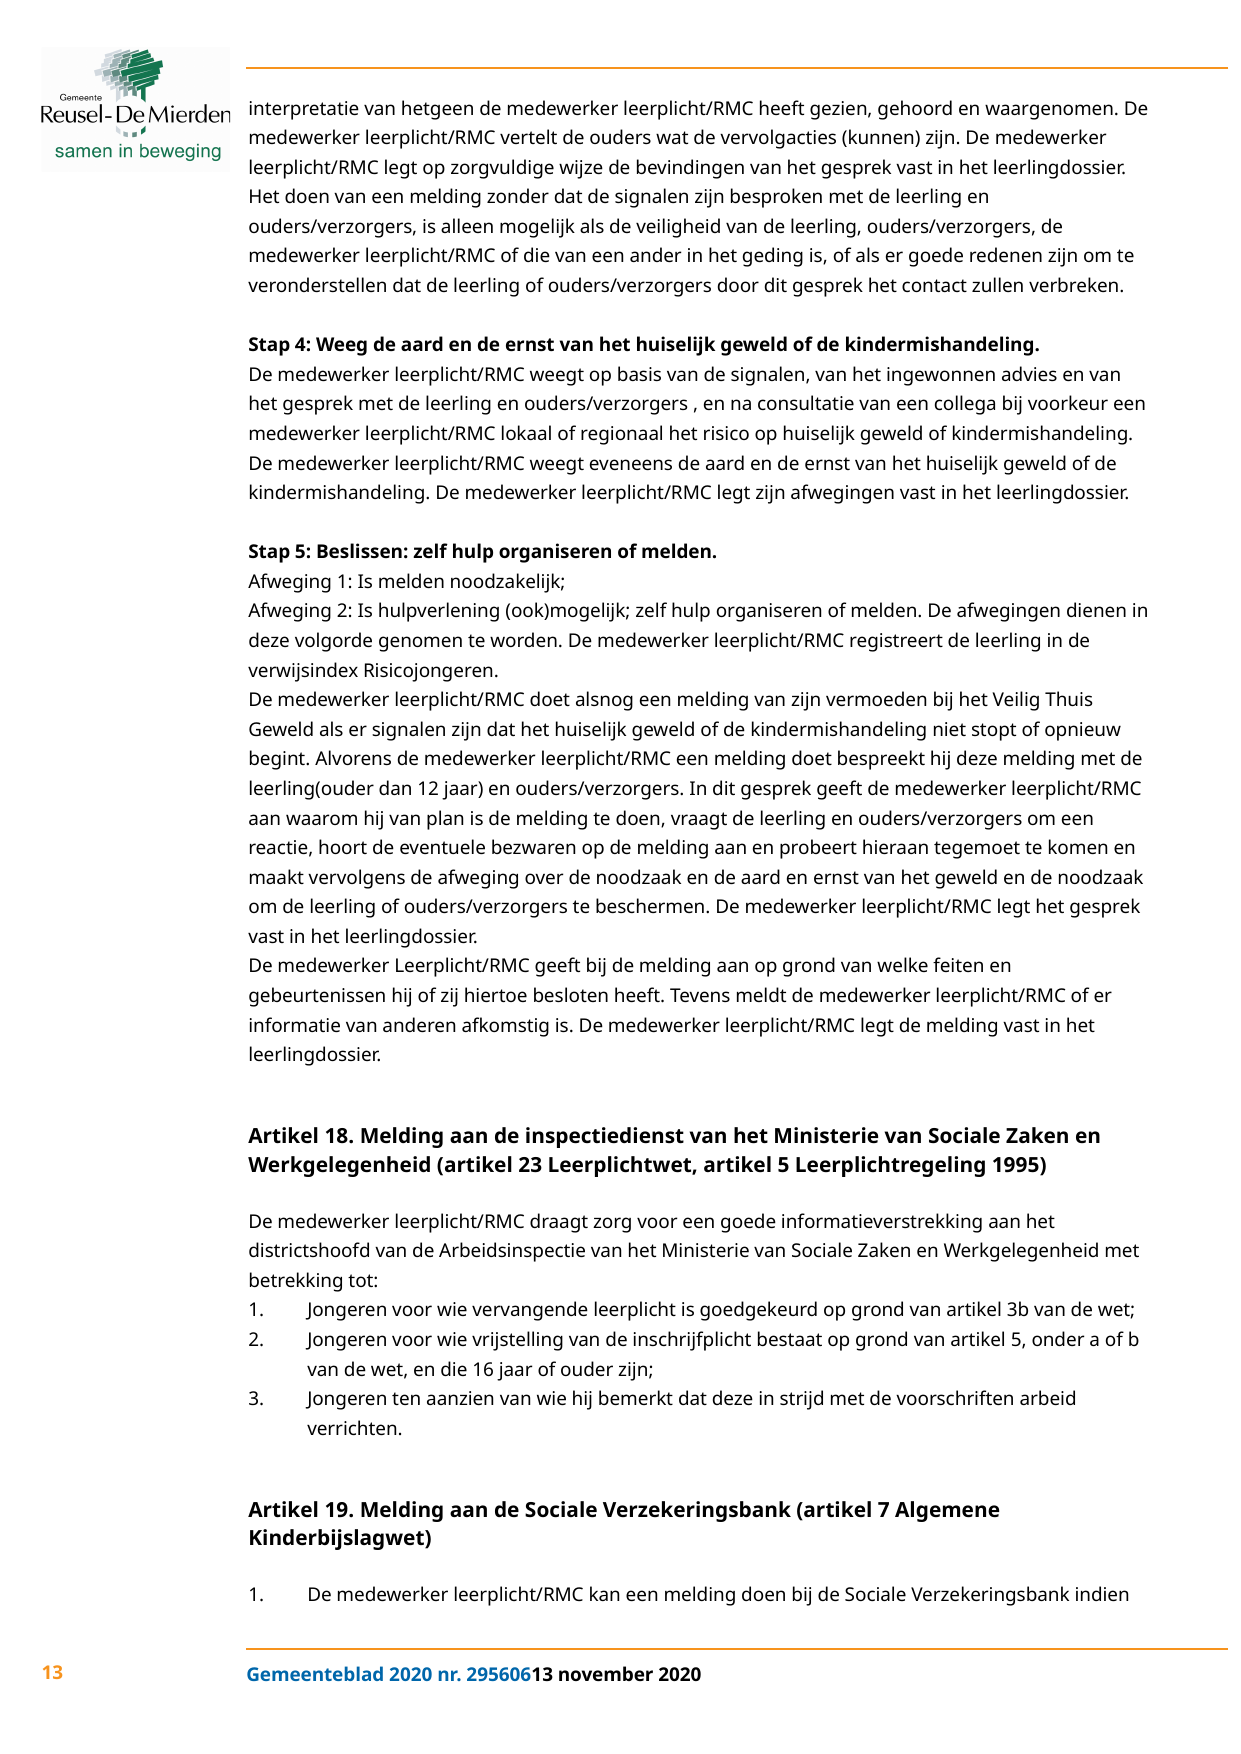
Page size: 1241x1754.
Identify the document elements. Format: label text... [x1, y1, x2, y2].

list Jongeren ten aanzien van wie hij bemerkt dat deze in strijd met de voorschriften arbeid verrichten. [248, 1385, 1152, 1441]
text Artikel 19. Melding aan de Sociale Verzekeringsbank (artikel 7 Algemene Kinderbijslagwet) [248, 1495, 1152, 1552]
list Jongeren voor wie vervangende leerplicht is goedgekeurd op grond van artikel 3b van de wet; [248, 1297, 1152, 1322]
list De medewerker leerplicht/RMC kan een melding doen bij de Sociale Verzekeringsbank indien [248, 1581, 1152, 1607]
text Stap 4: Weeg de aard en de ernst van het huiselijk geweld of de kindermishandeling. [248, 331, 1152, 357]
picture [41, 47, 231, 172]
text Afweging 1: Is melden noodzakelijk; [248, 568, 1152, 594]
text Artikel 18. Melding aan de inspectiedienst van het Ministerie van Sociale Zaken en Werkgelegenheid (artikel 23 Leerplichtwet, artikel 5 Leerplichtregeling 1995) [248, 1121, 1152, 1178]
list Jongeren voor wie vrijstelling van de inschrijfplicht bestaat op grond van artikel 5, onder a of b van de wet, en die 16 jaar of ouder zijn; [248, 1326, 1152, 1382]
text De medewerker leerplicht/RMC doet alsnog een melding van zijn vermoeden bij het Veilig Thuis Geweld als er signalen zijn dat het huiselijk geweld of de kindermishandeling niet stopt of opnieuw begint. Alvorens de medewerker leerplicht/RMC een melding doet bespreekt hij deze melding met de leerling(ouder dan 12 jaar) en ouders/verzorgers. In dit gesprek geeft de medewerker leerplicht/RMC aan waarom hij van plan is de melding te doen, vraagt de leerling en ouders/verzorgers om een reactie, hoort de eventuele bezwaren op de melding aan en probeert hieraan tegemoet te komen en maakt vervolgens de afweging over de noodzaak en de aard en ernst van het geweld en de noodzaak om de leerling of ouders/verzorgers te beschermen. De medewerker leerplicht/RMC legt het gesprek vast in het leerlingdossier. [248, 686, 1152, 949]
text interpretatie van hetgeen de medewerker leerplicht/RMC heeft gezien, gehoord en waargenomen. De medewerker leerplicht/RMC vertelt de ouders wat de vervolgacties (kunnen) zijn. De medewerker leerplicht/RMC legt op zorgvuldige wijze de bevindingen van het gesprek vast in het leerlingdossier. Het doen van een melding zonder dat de signalen zijn besproken met de leerling en ouders/verzorgers, is alleen mogelijk als de veiligheid van de leerling, ouders/verzorgers, de medewerker leerplicht/RMC of die van een ander in het geding is, of als er goede redenen zijn om te veronderstellen dat de leerling of ouders/verzorgers door dit gesprek het contact zullen verbreken. [248, 95, 1152, 298]
text De medewerker Leerplicht/RMC geeft bij de melding aan op grond van welke feiten en gebeurtenissen hij of zij hiertoe besloten heeft. Tevens meldt de medewerker leerplicht/RMC of er informatie van anderen afkomstig is. De medewerker leerplicht/RMC legt de melding vast in het leerlingdossier. [248, 953, 1152, 1067]
text De medewerker leerplicht/RMC weegt op basis van de signalen, van het ingewonnen advies en van het gesprek met de leerling en ouders/verzorgers , en na consultatie van een collega bij voorkeur een medewerker leerplicht/RMC lokaal of regionaal het risico op huiselijk geweld of kindermishandeling. De medewerker leerplicht/RMC weegt eveneens de aard en de ernst van het huiselijk geweld of de kindermishandeling. De medewerker leerplicht/RMC legt zijn afwegingen vast in het leerlingdossier. [248, 361, 1152, 505]
text De medewerker leerplicht/RMC draagt zorg voor een goede informatieverstrekking aan het districtshoofd van de Arbeidsinspectie van het Ministerie van Sociale Zaken en Werkgelegenheid met betrekking tot: [248, 1208, 1152, 1293]
text Stap 5: Beslissen: zelf hulp organiseren of melden. [248, 538, 1152, 564]
text Afweging 2: Is hulpverlening (ook)mogelijk; zelf hulp organiseren of melden. De afwegingen dienen in deze volgorde genomen te worden. De medewerker leerplicht/RMC registreert de leerling in de verwijsindex Risicojongeren. [248, 598, 1152, 683]
